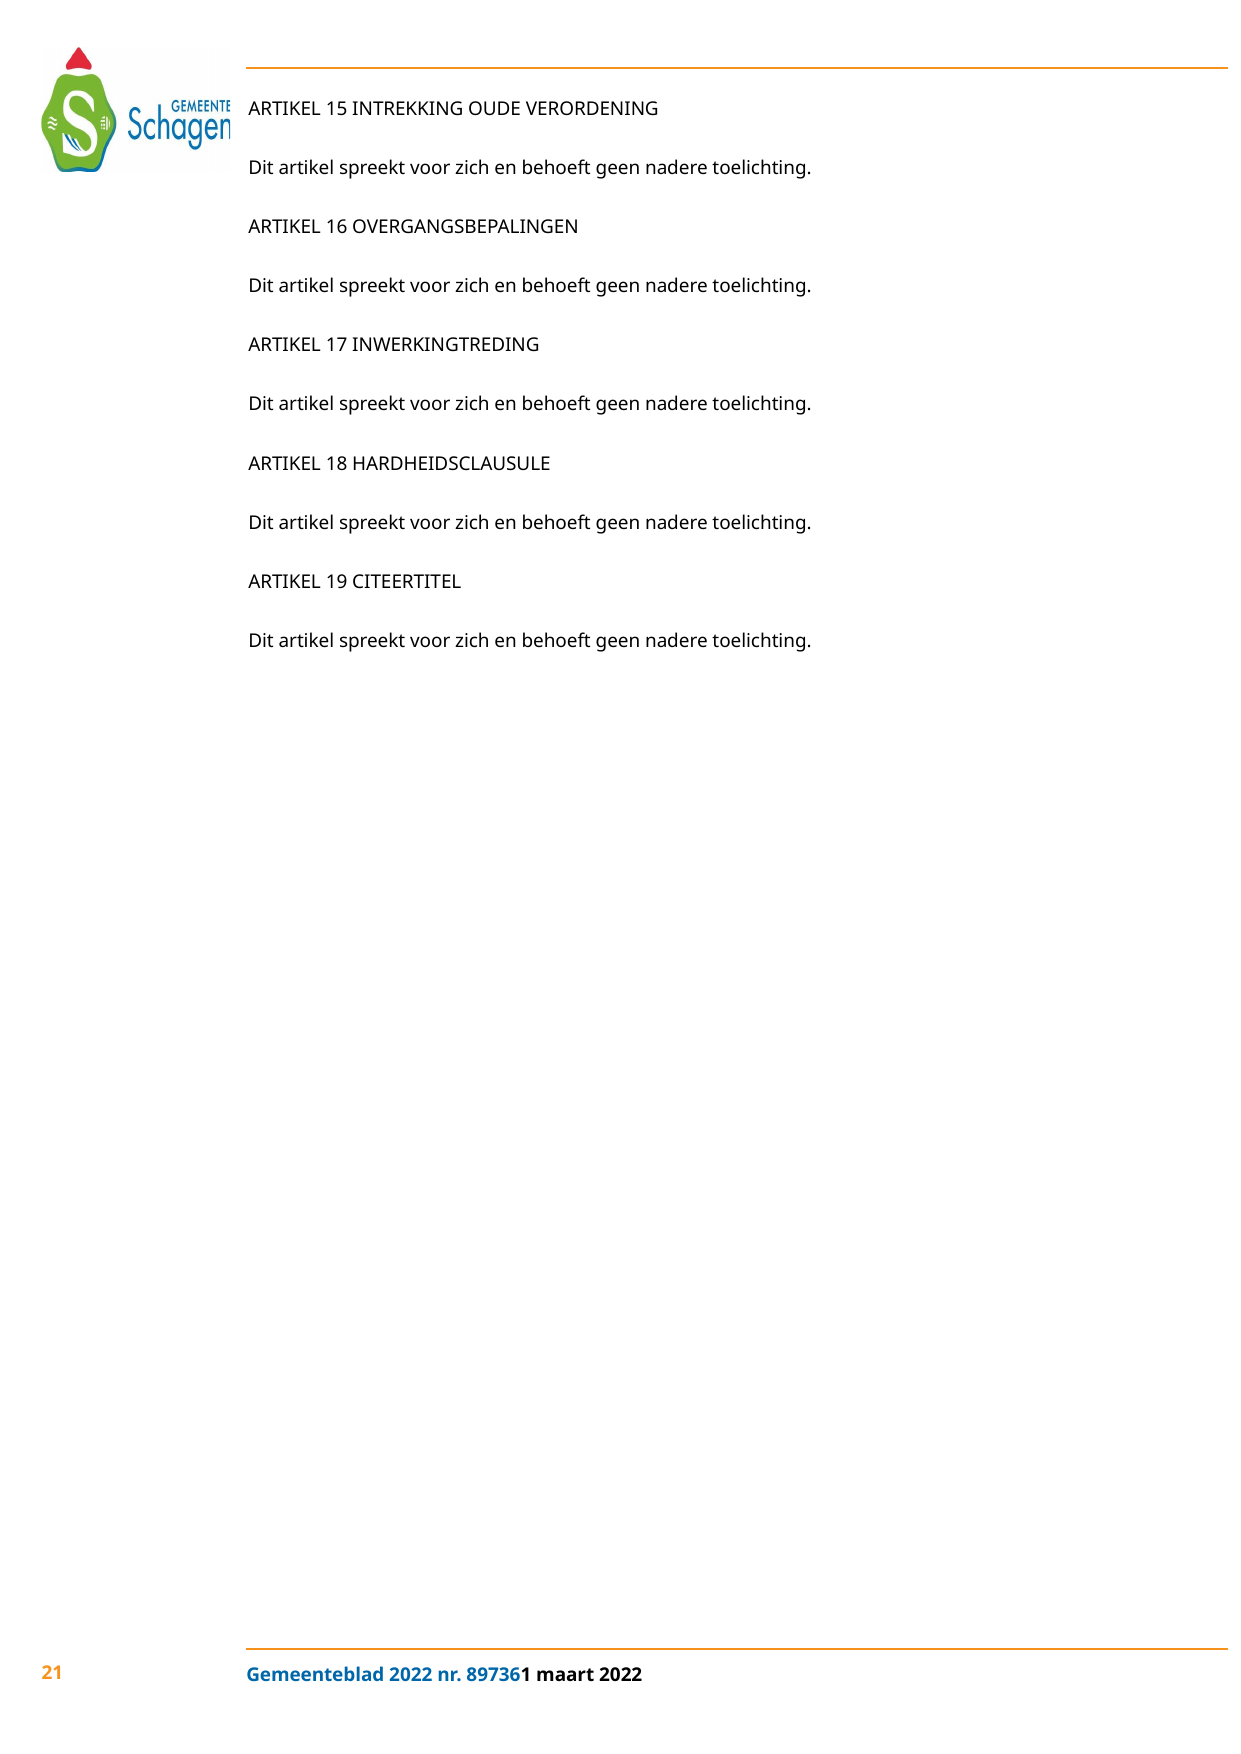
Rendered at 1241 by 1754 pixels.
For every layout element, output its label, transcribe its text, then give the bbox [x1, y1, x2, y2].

text ARTIKEL 17 INWERKINGTREDING [248, 331, 1152, 357]
text Dit artikel spreekt voor zich en behoeft geen nadere toelichting. [248, 272, 1152, 298]
text ARTIKEL 16 OVERGANGSBEPALINGEN [248, 213, 1152, 239]
text Dit artikel spreekt voor zich en behoeft geen nadere toelichting. [248, 154, 1152, 180]
text ARTIKEL 19 CITEERTITEL [248, 568, 1152, 594]
text Dit artikel spreekt voor zich en behoeft geen nadere toelichting. [248, 627, 1152, 653]
text Dit artikel spreekt voor zich en behoeft geen nadere toelichting. [248, 391, 1152, 416]
text Dit artikel spreekt voor zich en behoeft geen nadere toelichting. [248, 509, 1152, 535]
text ARTIKEL 15 INTREKKING OUDE VERORDENING [248, 95, 1152, 121]
text ARTIKEL 18 HARDHEIDSCLAUSULE [248, 450, 1152, 476]
picture [41, 47, 231, 172]
